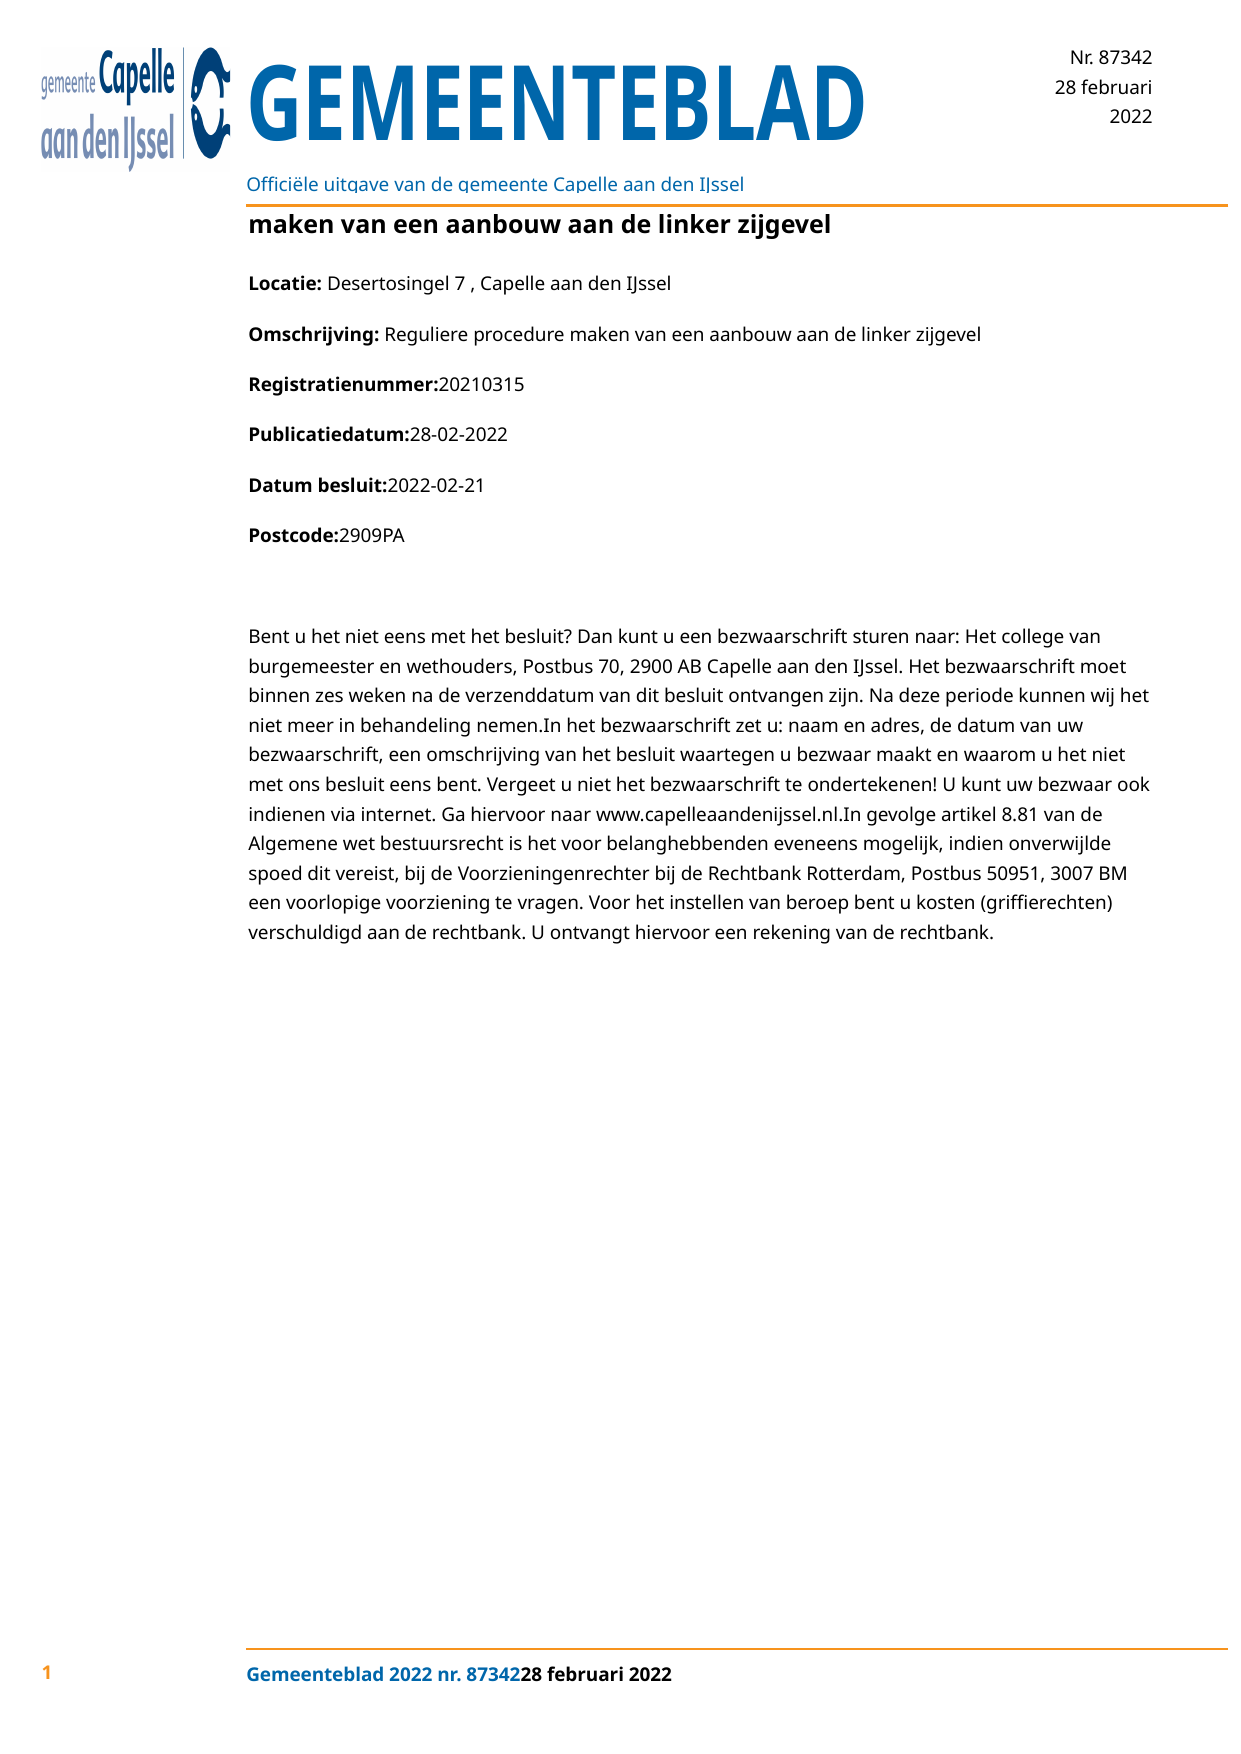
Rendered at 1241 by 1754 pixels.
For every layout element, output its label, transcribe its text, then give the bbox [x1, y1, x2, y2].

text Publicatiedatum:28-02-2022 [248, 422, 1152, 447]
text Omschrijving: Reguliere procedure maken van een aanbouw aan de linker zijgevel [248, 321, 1152, 346]
picture [41, 47, 231, 172]
text Bent u het niet eens met het besluit? Dan kunt u een bezwaarschrift sturen naar: Het college van burgemeester en wethouders, Postbus 70, 2900 AB Capelle aan den IJssel. Het bezwaarschrift moet binnen zes weken na de verzenddatum van dit besluit ontvangen zijn. Na deze periode kunnen wij het niet meer in behandeling nemen.In het bezwaarschrift zet u: naam en adres, de datum van uw bezwaarschrift, een omschrijving van het besluit waartegen u bezwaar maakt en waarom u het niet met ons besluit eens bent. Vergeet u niet het bezwaarschrift te ondertekenen! U kunt uw bezwaar ook indienen via internet. Ga hiervoor naar www.capelleaandenijssel.nl.In gevolge artikel 8.81 van de Algemene wet bestuursrecht is het voor belanghebbenden eveneens mogelijk, indien onverwijlde spoed dit vereist, bij de Voorzieningenrechter bij de Rechtbank Rotterdam, Postbus 50951, 3007 BM een voorlopige voorziening te vragen. Voor het instellen van beroep bent u kosten (griffierechten) verschuldigd aan de rechtbank. U ontvangt hiervoor een rekening van de rechtbank. [248, 623, 1152, 945]
text Datum besluit:2022-02-21 [248, 472, 1152, 498]
text Locatie: Desertosingel 7 , Capelle aan den IJssel [248, 270, 1152, 296]
text maken van een aanbouw aan de linker zijgevel [248, 207, 1152, 241]
text Registratienummer:20210315 [248, 371, 1152, 397]
text Postcode:2909PA [248, 522, 1152, 548]
